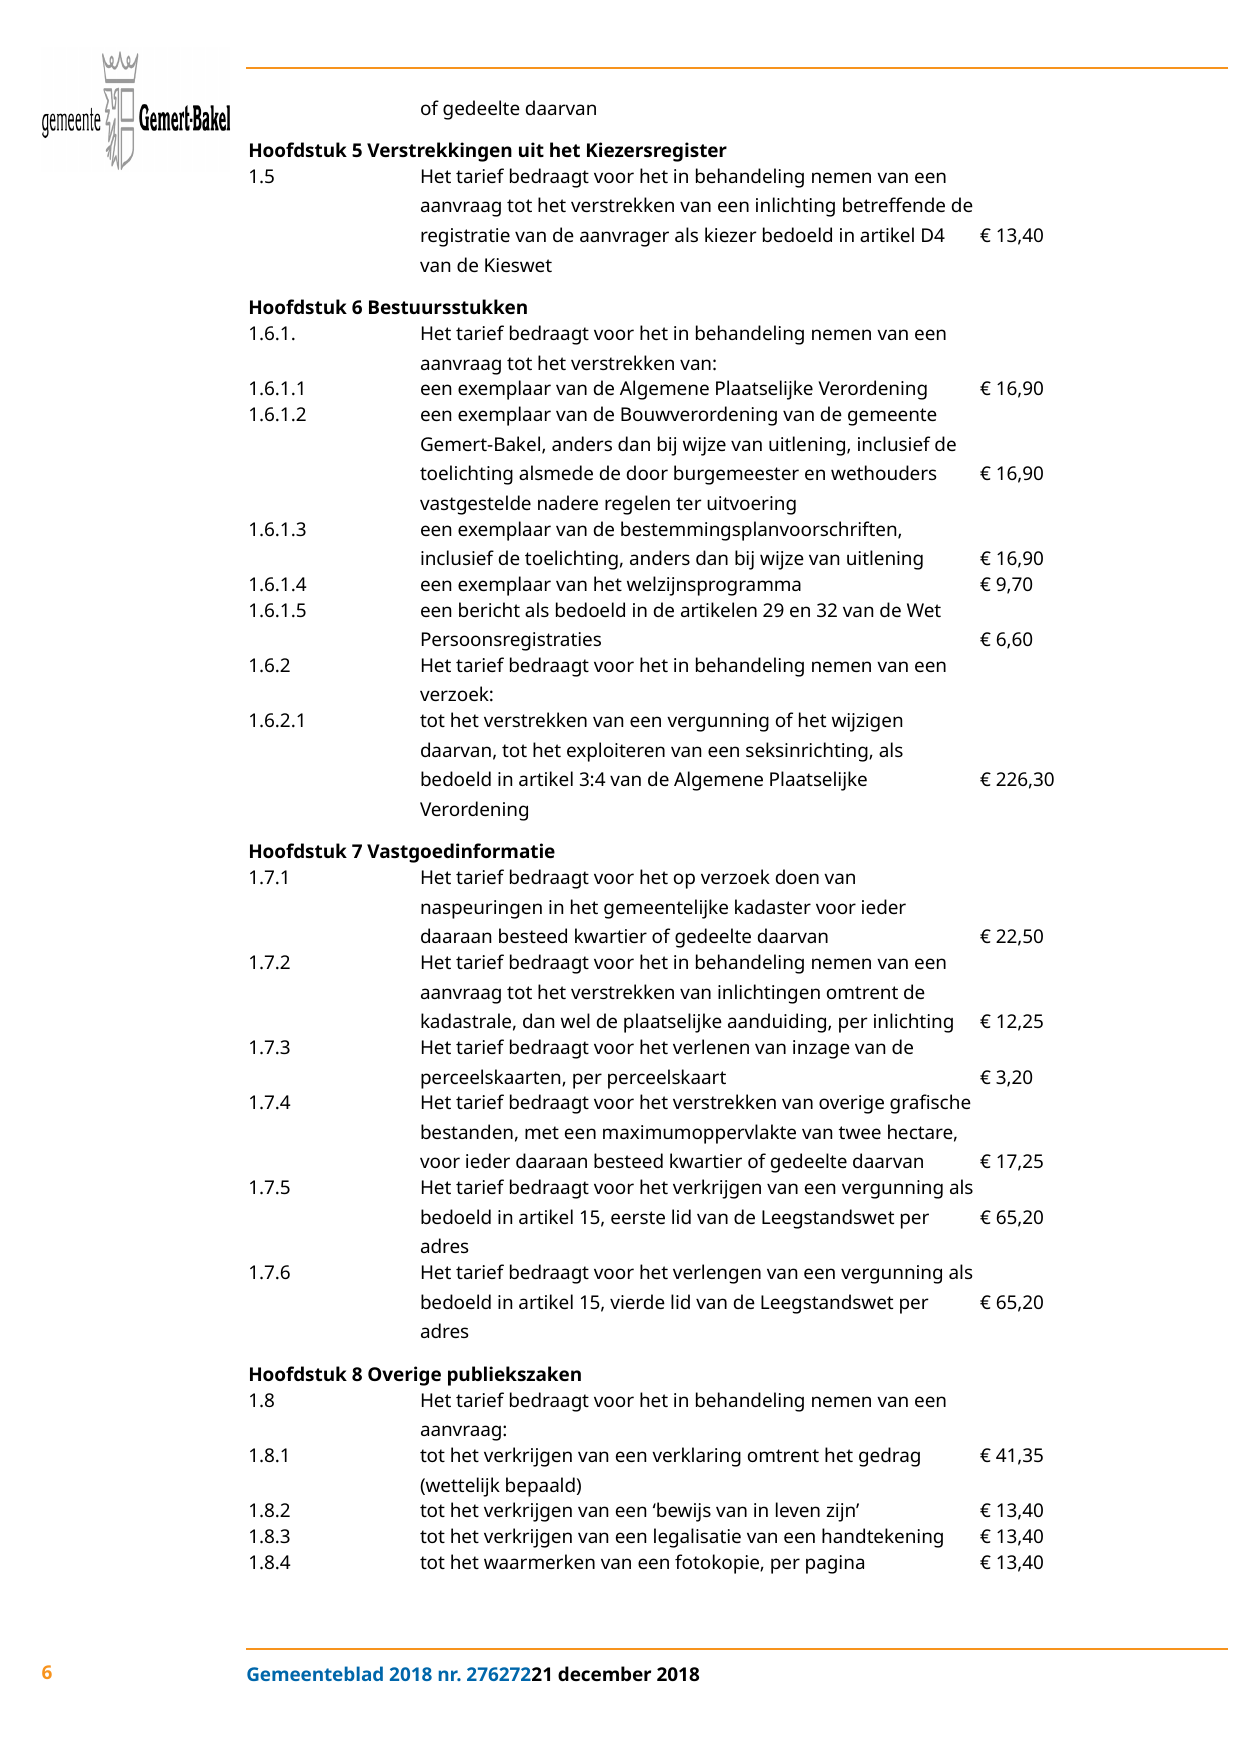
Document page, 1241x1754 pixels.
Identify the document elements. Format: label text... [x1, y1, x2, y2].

table_cell € 6,60 [980, 597, 1152, 652]
table_cell tot het verkrijgen van een verklaring omtrent het gedrag (wettelijk bepaald) [420, 1442, 980, 1497]
table_cell een exemplaar van het welzijnsprogramma [420, 571, 980, 597]
table_header € 13,40 [980, 163, 1152, 278]
table_header Het tarief bedraagt voor het in behandeling nemen van een aanvraag tot het verstrekken van een inlichting betreffende de registratie van de aanvrager als kiezer bedoeld in artikel D4 van de Kieswet [420, 163, 980, 278]
table_header € 22,50 [980, 865, 1152, 949]
table_cell tot het verkrijgen van een legalisatie van een handtekening [420, 1523, 980, 1549]
table_header Het tarief bedraagt voor het op verzoek doen van naspeuringen in het gemeentelijke kadaster voor ieder daaraan besteed kwartier of gedeelte daarvan [420, 865, 980, 949]
table_cell € 12,25 [980, 949, 1152, 1034]
table_header 1.7.1 [248, 865, 420, 949]
table_cell 1.7.2 [248, 949, 420, 1034]
text Hoofdstuk 5 Verstrekkingen uit het Kiezersregister [248, 137, 1152, 163]
table_cell [980, 652, 1152, 707]
table_cell tot het verstrekken van een vergunning of het wijzigen daarvan, tot het exploiteren van een seksinrichting, als bedoeld in artikel 3:4 van de Algemene Plaatselijke Verordening [420, 708, 980, 822]
table_cell € 16,90 [980, 376, 1152, 401]
table_cell € 13,40 [980, 1523, 1152, 1549]
table_cell 1.6.1.3 [248, 516, 420, 571]
table_cell tot het verkrijgen van een ‘bewijs van in leven zijn’ [420, 1498, 980, 1523]
table_cell € 16,90 [980, 516, 1152, 571]
table_cell € 9,70 [980, 571, 1152, 597]
table_cell 1.6.2.1 [248, 708, 420, 822]
table_cell [248, 95, 420, 121]
table_cell 1.8.2 [248, 1498, 420, 1523]
table_cell Het tarief bedraagt voor het verkrijgen van een vergunning als bedoeld in artikel 15, eerste lid van de Leegstandswet per adres [420, 1175, 980, 1259]
table_cell 1.8.1 [248, 1442, 420, 1497]
table_cell Het tarief bedraagt voor het verstrekken van overige grafische bestanden, met een maximumoppervlakte van twee hectare, voor ieder daaraan besteed kwartier of gedeelte daarvan [420, 1090, 980, 1174]
table_cell Het tarief bedraagt voor het in behandeling nemen van een aanvraag tot het verstrekken van inlichtingen omtrent de kadastrale, dan wel de plaatselijke aanduiding, per inlichting [420, 949, 980, 1034]
table_cell een exemplaar van de Algemene Plaatselijke Verordening [420, 376, 980, 401]
table_cell 1.6.1.2 [248, 401, 420, 516]
table_cell of gedeelte daarvan [420, 95, 980, 121]
table_cell € 17,25 [980, 1090, 1152, 1174]
table_cell € 3,20 [980, 1034, 1152, 1089]
table_cell € 13,40 [980, 1498, 1152, 1523]
table_cell 1.6.2 [248, 652, 420, 707]
table_cell € 13,40 [980, 1549, 1152, 1575]
table_cell een exemplaar van de bestemmingsplanvoorschriften, inclusief de toelichting, anders dan bij wijze van uitlening [420, 516, 980, 571]
table_cell 1.6.1.1 [248, 376, 420, 401]
table_cell € 41,35 [980, 1442, 1152, 1497]
table_cell 1.7.6 [248, 1259, 420, 1344]
table_header 1.8 [248, 1387, 420, 1442]
table_cell € 16,90 [980, 401, 1152, 516]
table_cell tot het waarmerken van een fotokopie, per pagina [420, 1549, 980, 1575]
table_cell Het tarief bedraagt voor het verlengen van een vergunning als bedoeld in artikel 15, vierde lid van de Leegstandswet per adres [420, 1259, 980, 1344]
table_header 1.5 [248, 163, 420, 278]
table_cell 1.8.4 [248, 1549, 420, 1575]
table_cell 1.6.1.4 [248, 571, 420, 597]
table_cell € 226,30 [980, 708, 1152, 822]
table_header [980, 1387, 1152, 1442]
table_header [980, 320, 1152, 376]
table_cell 1.8.3 [248, 1523, 420, 1549]
picture [41, 47, 231, 172]
table_header 1.6.1. [248, 320, 420, 376]
text Hoofdstuk 7 Vastgoedinformatie [248, 839, 1152, 864]
table_cell een bericht als bedoeld in de artikelen 29 en 32 van de Wet Persoonsregistraties [420, 597, 980, 652]
table_cell 1.7.3 [248, 1034, 420, 1089]
table_cell € 65,20 [980, 1259, 1152, 1344]
table_header Het tarief bedraagt voor het in behandeling nemen van een aanvraag tot het verstrekken van: [420, 320, 980, 376]
table_cell Het tarief bedraagt voor het in behandeling nemen van een verzoek: [420, 652, 980, 707]
table_cell een exemplaar van de Bouwverordening van de gemeente Gemert-Bakel, anders dan bij wijze van uitlening, inclusief de toelichting alsmede de door burgemeester en wethouders vastgestelde nadere regelen ter uitvoering [420, 401, 980, 516]
table_cell € 65,20 [980, 1175, 1152, 1259]
table_cell Het tarief bedraagt voor het verlenen van inzage van de perceelskaarten, per perceelskaart [420, 1034, 980, 1089]
text Hoofdstuk 8 Overige publiekszaken [248, 1361, 1152, 1387]
table_cell 1.7.5 [248, 1175, 420, 1259]
table_cell 1.6.1.5 [248, 597, 420, 652]
text Hoofdstuk 6 Bestuursstukken [248, 294, 1152, 320]
table_cell 1.7.4 [248, 1090, 420, 1174]
table_header Het tarief bedraagt voor het in behandeling nemen van een aanvraag: [420, 1387, 980, 1442]
table_cell [980, 95, 1152, 121]
